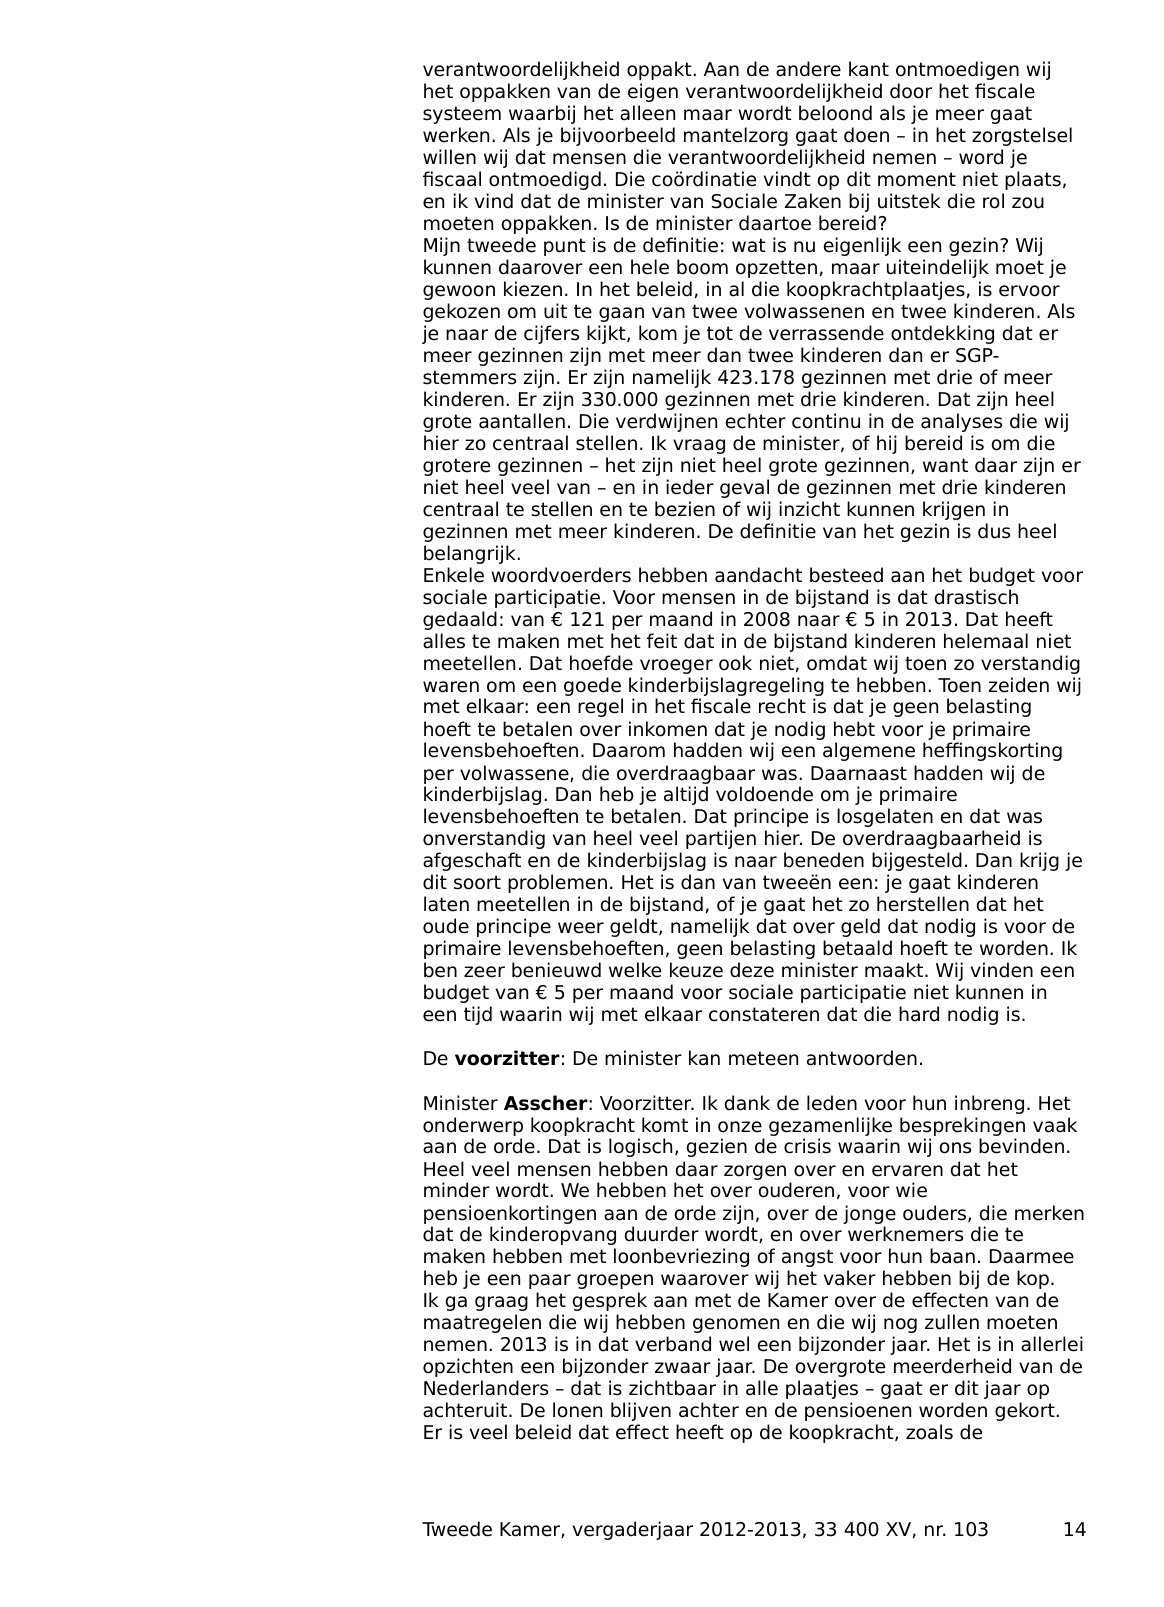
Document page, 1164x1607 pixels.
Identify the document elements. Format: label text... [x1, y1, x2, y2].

text Enkele woordvoerders hebben aandacht besteed aan het budget voor sociale participatie. Voor mensen in de bijstand is dat drastisch gedaald: van € 121 per maand in 2008 naar € 5 in 2013. Dat heeft alles te maken met het feit dat in de bijstand kinderen helemaal niet meetellen. Dat hoefde vroeger ook niet, omdat wij toen zo verstandig waren om een goede kinderbijslagregeling te hebben. Toen zeiden wij met elkaar: een regel in het fiscale recht is dat je geen belasting hoeft te betalen over inkomen dat je nodig hebt voor je primaire levensbehoeften. Daarom hadden wij een algemene heffingskorting per volwassene, die overdraagbaar was. Daarnaast hadden wij de kinderbijslag. Dan heb je altijd voldoende om je primaire levensbehoeften te betalen. Dat principe is losgelaten en dat was onverstandig van heel veel partijen hier. De overdraagbaarheid is afgeschaft en de kinderbijslag is naar beneden bijgesteld. Dan krijg je dit soort problemen. Het is dan van tweeën een: je gaat kinderen laten meetellen in de bijstand, of je gaat het zo herstellen dat het oude principe weer geldt, namelijk dat over geld dat nodig is voor de primaire levensbehoeften, geen belasting betaald hoeft te worden. Ik ben zeer benieuwd welke keuze deze minister maakt. Wij vinden een budget van € 5 per maand voor sociale participatie niet kunnen in een tijd waarin wij met elkaar constateren dat die hard nodig is. [422, 564, 1087, 1026]
text Mijn tweede punt is de definitie: wat is nu eigenlijk een gezin? Wij kunnen daarover een hele boom opzetten, maar uiteindelijk moet je gewoon kiezen. In het beleid, in al die koopkrachtplaatjes, is ervoor gekozen om uit te gaan van twee volwassenen en twee kinderen. Als je naar de cijfers kijkt, kom je tot de verrassende ontdekking dat er meer gezinnen zijn met meer dan twee kinderen dan er SGP-stemmers zijn. Er zijn namelijk 423.178 gezinnen met drie of meer kinderen. Er zijn 330.000 gezinnen met drie kinderen. Dat zijn heel grote aantallen. Die verdwijnen echter continu in de analyses die wij hier zo centraal stellen. Ik vraag de minister, of hij bereid is om die grotere gezinnen – het zijn niet heel grote gezinnen, want daar zijn er niet heel veel van – en in ieder geval de gezinnen met drie kinderen centraal te stellen en te bezien of wij inzicht kunnen krijgen in gezinnen met meer kinderen. De definitie van het gezin is dus heel belangrijk. [422, 235, 1087, 564]
text verantwoordelijkheid oppakt. Aan de andere kant ontmoedigen wij het oppakken van de eigen verantwoordelijkheid door het fiscale systeem waarbij het alleen maar wordt beloond als je meer gaat werken. Als je bijvoorbeeld mantelzorg gaat doen – in het zorgstelsel willen wij dat mensen die verantwoordelijkheid nemen – word je fiscaal ontmoedigd. Die coördinatie vindt op dit moment niet plaats, en ik vind dat de minister van Sociale Zaken bij uitstek die rol zou moeten oppakken. Is de minister daartoe bereid? [422, 59, 1087, 235]
text Ik ga graag het gesprek aan met de Kamer over de effecten van de maatregelen die wij hebben genomen en die wij nog zullen moeten nemen. 2013 is in dat verband wel een bijzonder jaar. Het is in allerlei opzichten een bijzonder zwaar jaar. De overgrote meerderheid van de Nederlanders – dat is zichtbaar in alle plaatjes – gaat er dit jaar op achteruit. De lonen blijven achter en de pensioenen worden gekort. Er is veel beleid dat effect heeft op de koopkracht, zoals de [422, 1290, 1087, 1444]
text Minister Asscher: Voorzitter. Ik dank de leden voor hun inbreng. Het onderwerp koopkracht komt in onze gezamenlijke besprekingen vaak aan de orde. Dat is logisch, gezien de crisis waarin wij ons bevinden. Heel veel mensen hebben daar zorgen over en ervaren dat het minder wordt. We hebben het over ouderen, voor wie pensioenkortingen aan de orde zijn, over de jonge ouders, die merken dat de kinderopvang duurder wordt, en over werknemers die te maken hebben met loonbevriezing of angst voor hun baan. Daarmee heb je een paar groepen waarover wij het vaker hebben bij de kop. [422, 1092, 1087, 1290]
text De voorzitter: De minister kan meteen antwoorden. [422, 1048, 1087, 1070]
